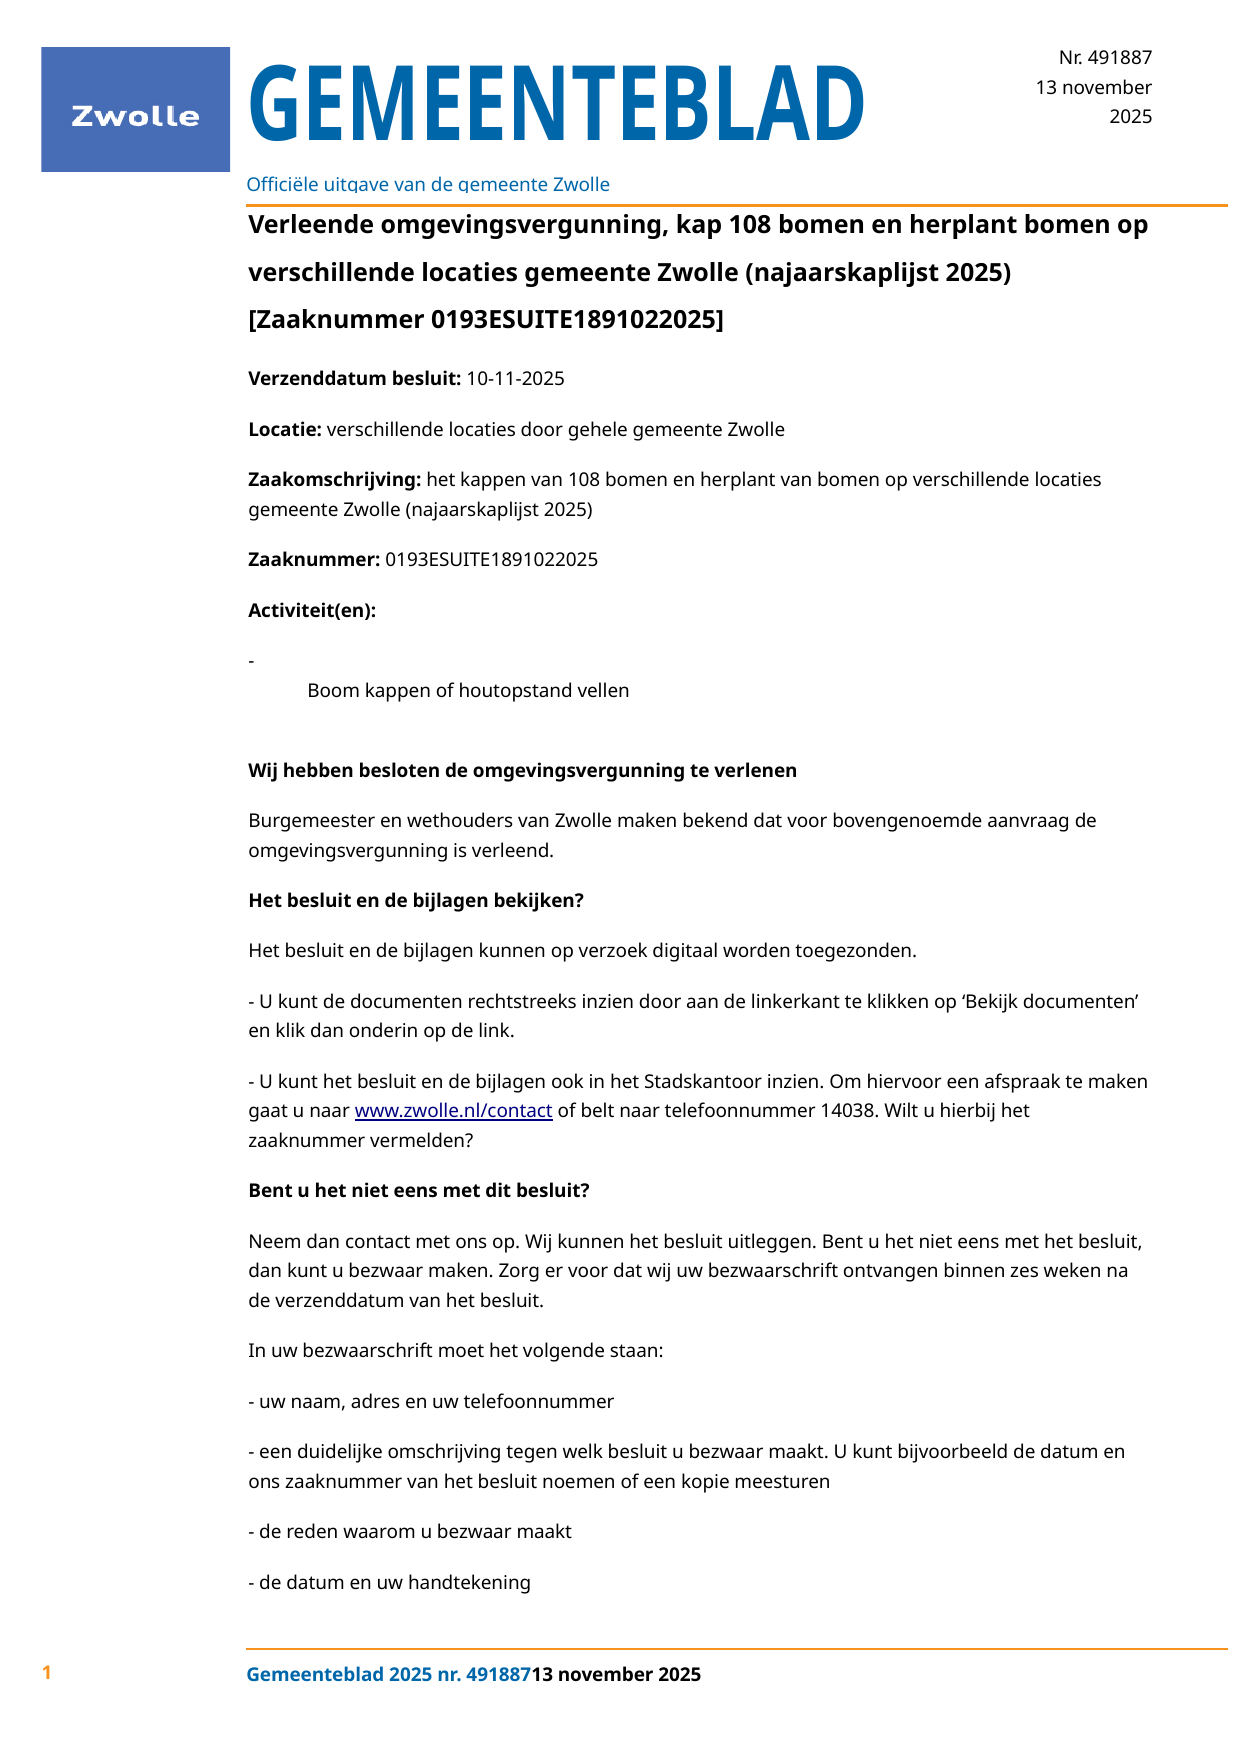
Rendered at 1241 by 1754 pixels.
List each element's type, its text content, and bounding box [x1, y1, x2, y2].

text - U kunt de documenten rechtstreeks inzien door aan de linkerkant te klikken op ‘Bekijk documenten’ en klik dan onderin op de link. [248, 988, 1152, 1043]
text Activiteit(en): [248, 597, 1152, 622]
text Burgemeester en wethouders van Zwolle maken bekend dat voor bovengenoemde aanvraag de omgevingsvergunning is verleend. [248, 807, 1152, 862]
list Boom kappen of houtopstand vellen [248, 677, 1152, 702]
text Verleende omgevingsvergunning, kap 108 bomen en herplant bomen op verschillende locaties gemeente Zwolle (najaarskaplijst 2025)[Zaaknummer 0193ESUITE1891022025] [248, 207, 1152, 336]
text - de datum en uw handtekening [248, 1569, 1152, 1594]
text Het besluit en de bijlagen kunnen op verzoek digitaal worden toegezonden. [248, 938, 1152, 963]
text - U kunt het besluit en de bijlagen ook in het Stadskantoor inzien. Om hiervoor een afspraak te maken gaat u naar www.zwolle.nl/contact of belt naar telefoonnummer 14038. Wilt u hierbij het zaaknummer vermelden? [248, 1068, 1152, 1153]
text Verzenddatum besluit: 10-11-2025 [248, 366, 1152, 391]
text In uw bezwaarschrift moet het volgende staan: [248, 1338, 1152, 1363]
text Locatie: verschillende locaties door gehele gemeente Zwolle [248, 416, 1152, 442]
text Wij hebben besloten de omgevingsvergunning te verlenen [248, 757, 1152, 782]
text - de reden waarom u bezwaar maakt [248, 1518, 1152, 1544]
text Bent u het niet eens met dit besluit? [248, 1178, 1152, 1203]
text Het besluit en de bijlagen bekijken? [248, 887, 1152, 913]
text - uw naam, adres en uw telefoonnummer [248, 1388, 1152, 1414]
text Neem dan contact met ons op. Wij kunnen het besluit uitleggen. Bent u het niet eens met het besluit, dan kunt u bezwaar maken. Zorg er voor dat wij uw bezwaarschrift ontvangen binnen zes weken na de verzenddatum van het besluit. [248, 1228, 1152, 1313]
text Zaakomschrijving: het kappen van 108 bomen en herplant van bomen op verschillende locaties gemeente Zwolle (najaarskaplijst 2025) [248, 466, 1152, 522]
picture [41, 47, 231, 172]
text - een duidelijke omschrijving tegen welk besluit u bezwaar maakt. U kunt bijvoorbeeld de datum en ons zaaknummer van het besluit noemen of een kopie meesturen [248, 1438, 1152, 1494]
text Zaaknummer: 0193ESUITE1891022025 [248, 546, 1152, 572]
